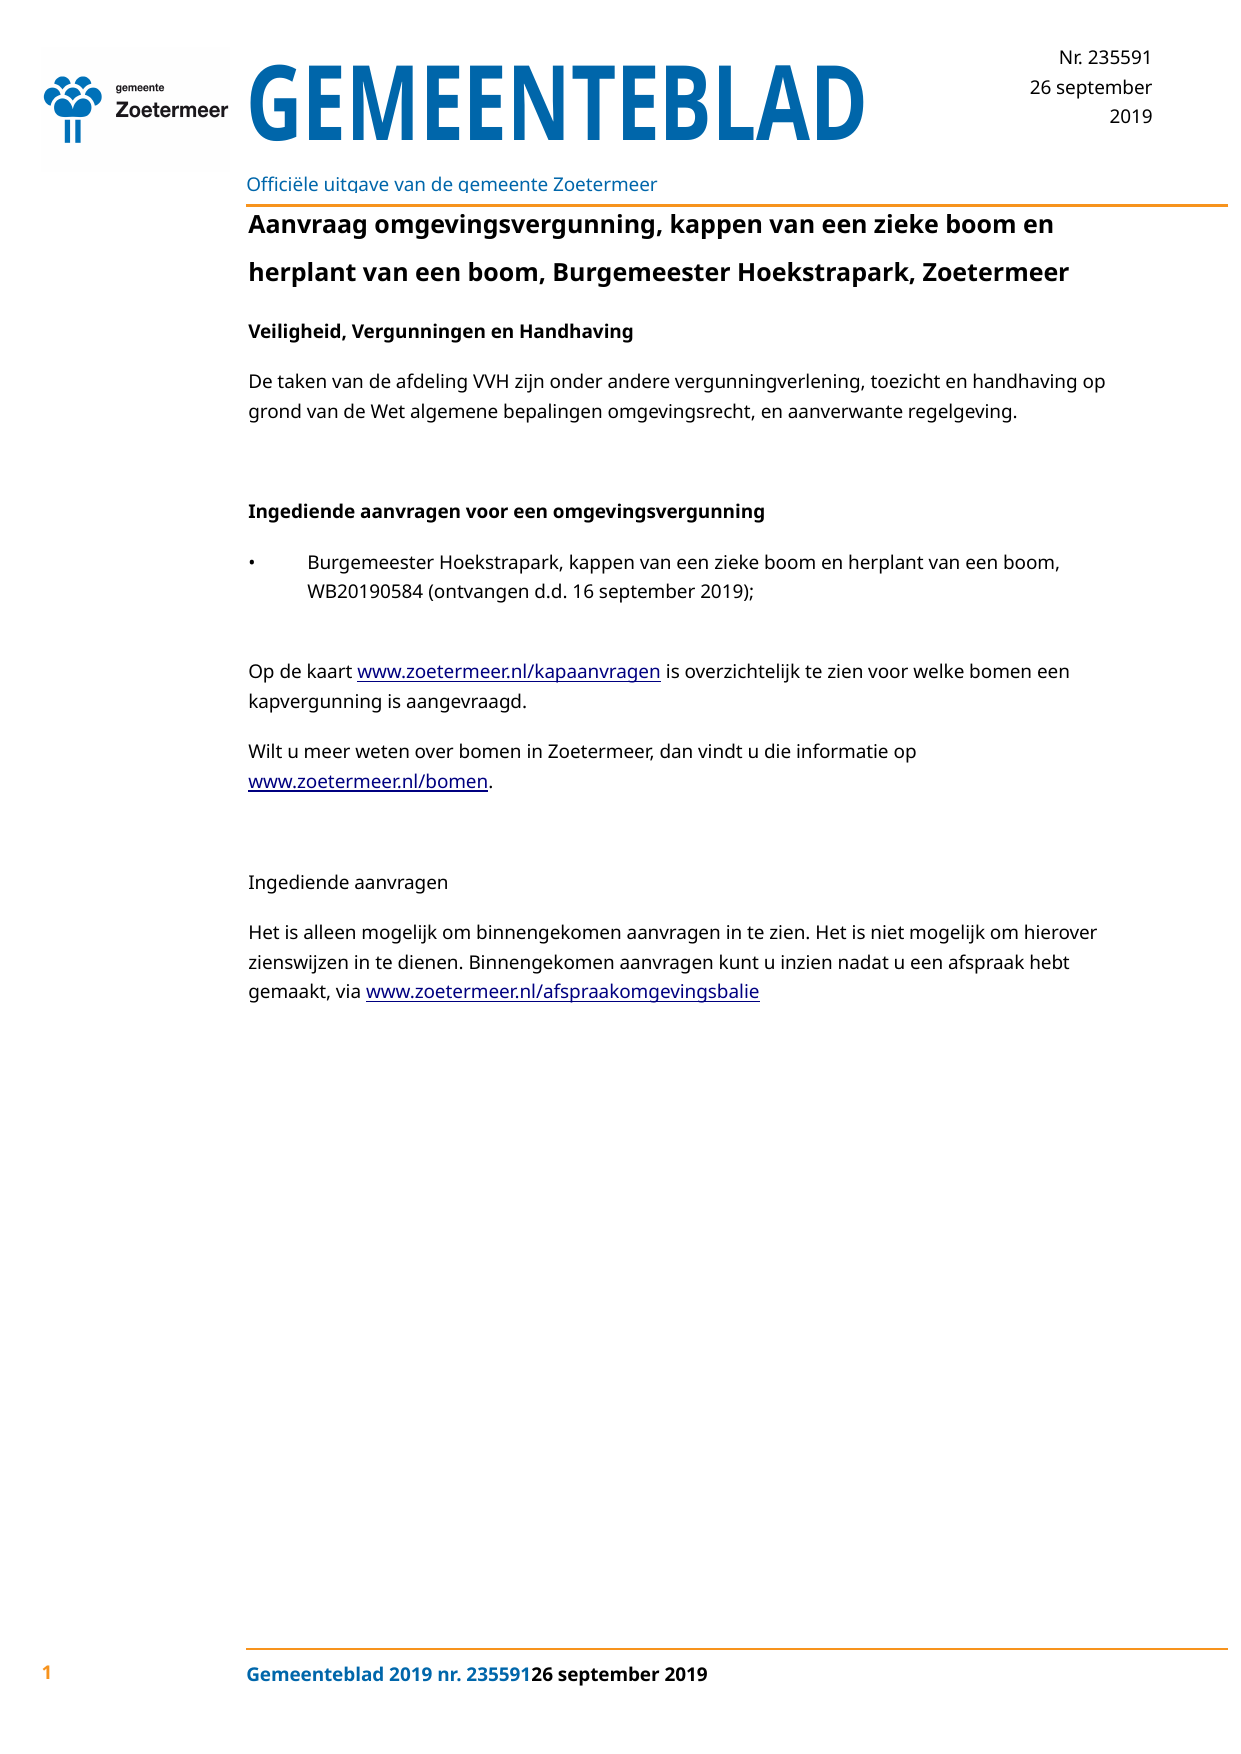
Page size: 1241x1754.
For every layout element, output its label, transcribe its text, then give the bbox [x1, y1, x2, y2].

text Aanvraag omgevingsvergunning, kappen van een zieke boom en herplant van een boom, Burgemeester Hoekstrapark, Zoetermeer [248, 207, 1152, 288]
picture [41, 47, 231, 172]
text Op de kaart www.zoetermeer.nl/kapaanvragen is overzichtelijk te zien voor welke bomen een kapvergunning is aangevraagd. [248, 659, 1152, 714]
text Ingediende aanvragen voor een omgevingsvergunning [248, 499, 1152, 524]
text Het is alleen mogelijk om binnengekomen aanvragen in te zien. Het is niet mogelijk om hierover zienswijzen in te dienen. Binnengekomen aanvragen kunt u inzien nadat u een afspraak hebt gemaakt, via www.zoetermeer.nl/afspraakomgevingsbalie [248, 919, 1152, 1004]
text Wilt u meer weten over bomen in Zoetermeer, dan vindt u die informatie op www.zoetermeer.nl/bomen. [248, 739, 1152, 794]
text Ingediende aanvragen [248, 869, 1152, 895]
text Veiligheid, Vergunningen en Handhaving [248, 318, 1152, 344]
list Burgemeester Hoekstrapark, kappen van een zieke boom en herplant van een boom, WB20190584 (ontvangen d.d. 16 september 2019); [248, 549, 1152, 604]
text De taken van de afdeling VVH zijn onder andere vergunningverlening, toezicht en handhaving op grond van de Wet algemene bepalingen omgevingsrecht, en aanverwante regelgeving. [248, 368, 1152, 424]
